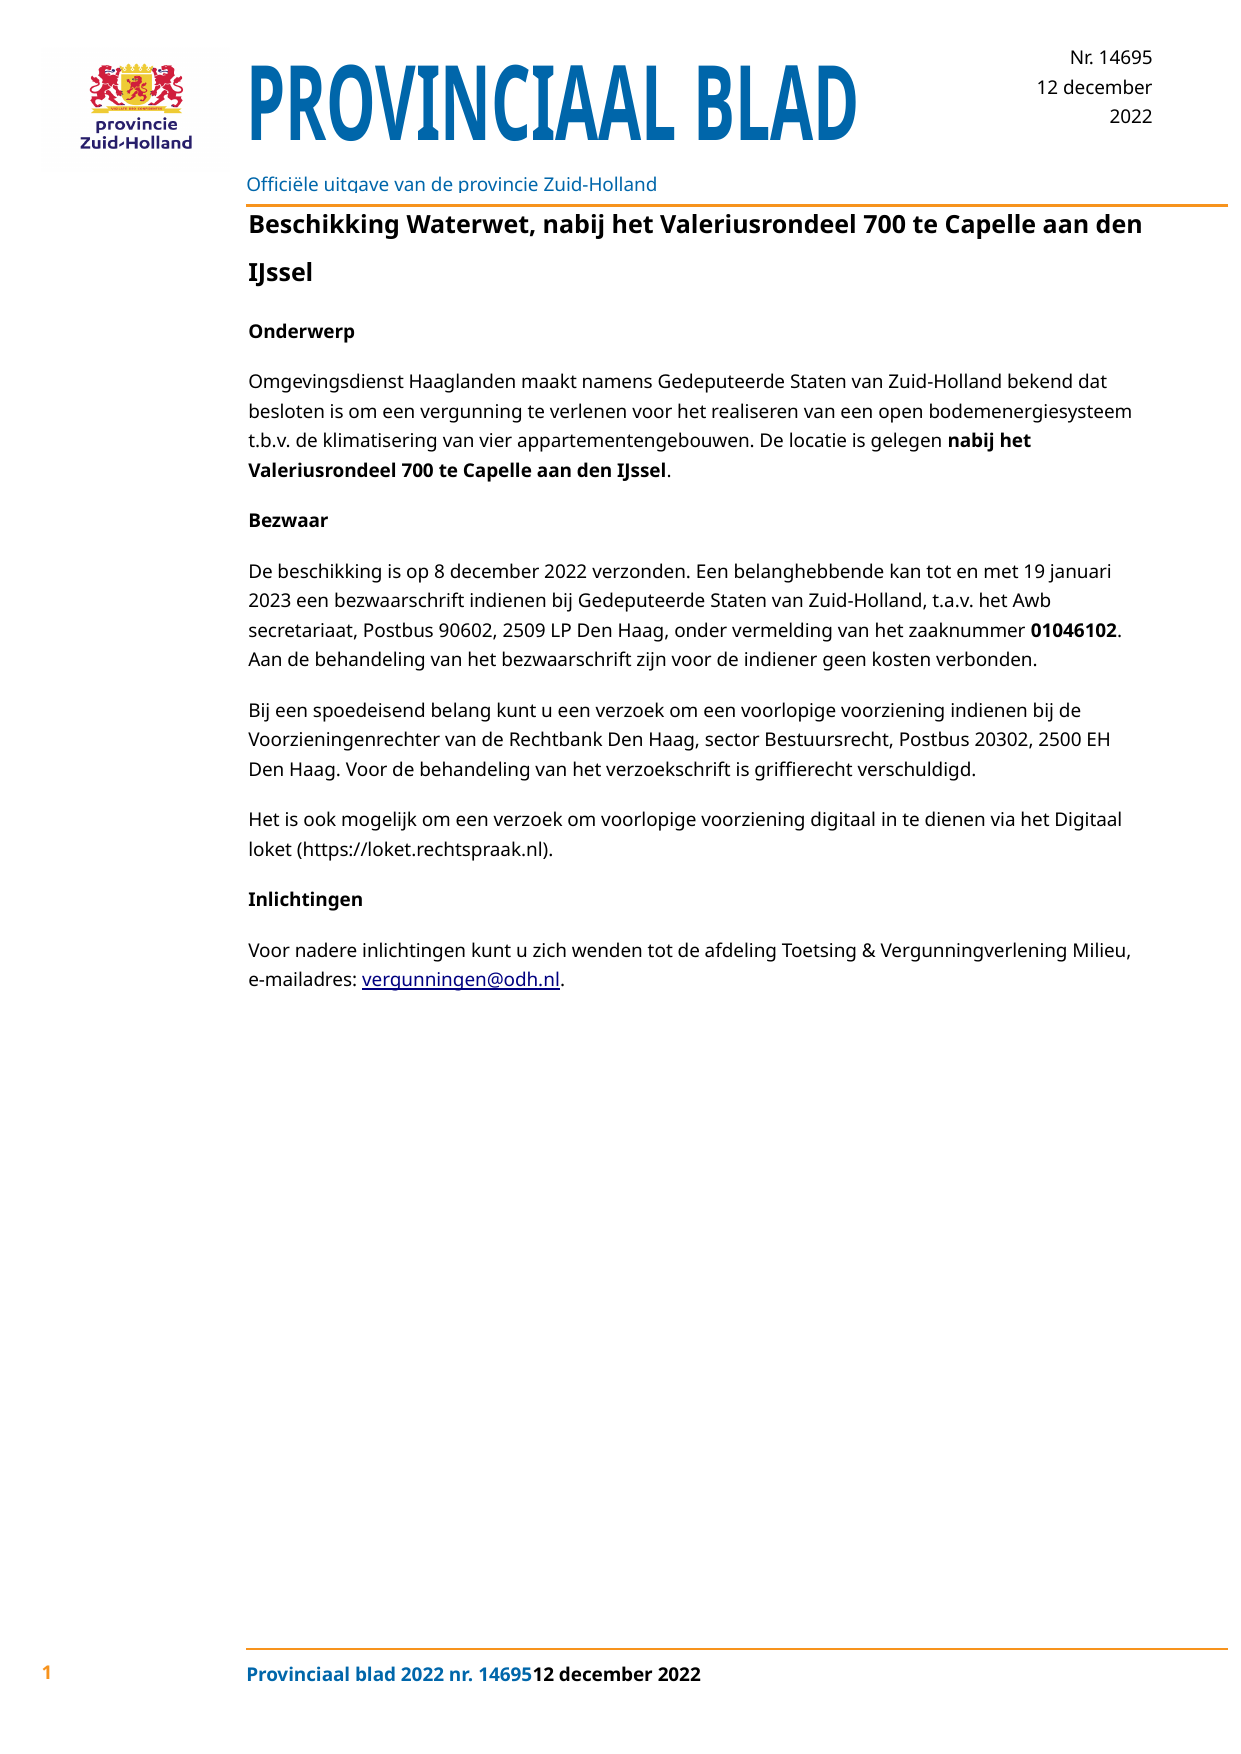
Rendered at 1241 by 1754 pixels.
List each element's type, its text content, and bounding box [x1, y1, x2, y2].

text Beschikking Waterwet, nabij het Valeriusrondeel 700 te Capelle aan den IJssel [248, 207, 1152, 288]
text Onderwerp [248, 318, 1152, 344]
text Het is ook mogelijk om een verzoek om voorlopige voorziening digitaal in te dienen via het Digitaal loket (https://loket.rechtspraak.nl). [248, 807, 1152, 862]
picture [41, 47, 231, 172]
text De beschikking is op 8 december 2022 verzonden. Een belanghebbende kan tot en met 19 januari 2023 een bezwaarschrift indienen bij Gedeputeerde Staten van Zuid-Holland, t.a.v. het Awb secretariaat, Postbus 90602, 2509 LP Den Haag, onder vermelding van het zaaknummer 01046102. Aan de behandeling van het bezwaarschrift zijn voor de indiener geen kosten verbonden. [248, 558, 1152, 672]
text Omgevingsdienst Haaglanden maakt namens Gedeputeerde Staten van Zuid-Holland bekend dat besloten is om een vergunning te verlenen voor het realiseren van een open bodemenergiesysteem t.b.v. de klimatisering van vier appartementengebouwen. De locatie is gelegen nabij het Valeriusrondeel 700 te Capelle aan den IJssel. [248, 368, 1152, 483]
text Voor nadere inlichtingen kunt u zich wenden tot de afdeling Toetsing & Vergunningverlening Milieu, e-mailadres: vergunningen@odh.nl. [248, 937, 1152, 992]
text Inlichtingen [248, 887, 1152, 912]
text Bezwaar [248, 507, 1152, 533]
text Bij een spoedeisend belang kunt u een verzoek om een voorlopige voorziening indienen bij de Voorzieningenrechter van de Rechtbank Den Haag, sector Bestuursrecht, Postbus 20302, 2500 EH Den Haag. Voor de behandeling van het verzoekschrift is griffierecht verschuldigd. [248, 697, 1152, 782]
